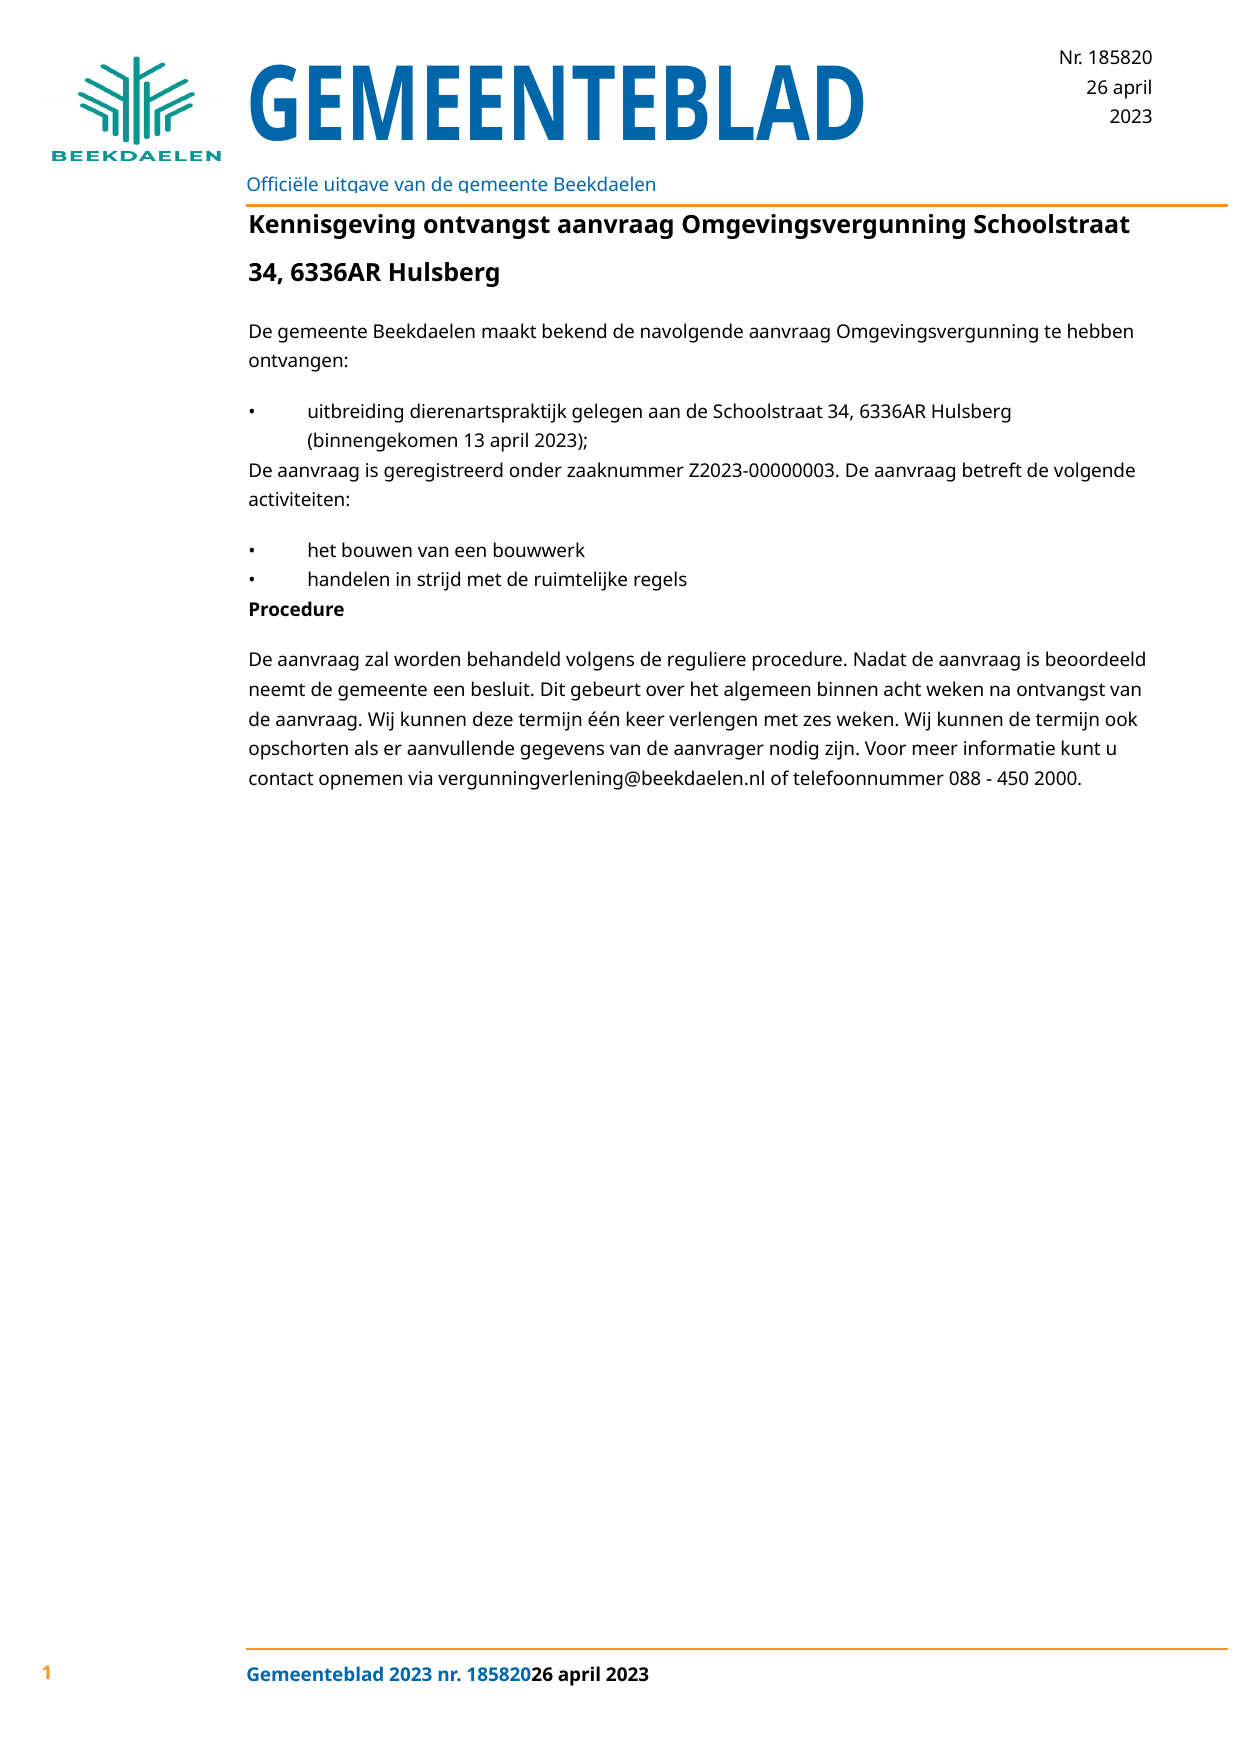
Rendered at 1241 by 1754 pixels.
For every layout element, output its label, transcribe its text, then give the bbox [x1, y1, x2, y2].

list het bouwen van een bouwwerk [248, 537, 1152, 563]
text Kennisgeving ontvangst aanvraag Omgevingsvergunning Schoolstraat 34, 6336AR Hulsberg [248, 207, 1152, 288]
picture [41, 47, 231, 172]
text De aanvraag zal worden behandeld volgens de reguliere procedure. Nadat de aanvraag is beoordeeld neemt de gemeente een besluit. Dit gebeurt over het algemeen binnen acht weken na ontvangst van de aanvraag. Wij kunnen deze termijn één keer verlengen met zes weken. Wij kunnen de termijn ook opschorten als er aanvullende gegevens van de aanvrager nodig zijn. Voor meer informatie kunt u contact opnemen via vergunningverlening@beekdaelen.nl of telefoonnummer 088 - 450 2000. [248, 647, 1152, 791]
text De gemeente Beekdaelen maakt bekend de navolgende aanvraag Omgevingsvergunning te hebben ontvangen: [248, 318, 1152, 373]
list uitbreiding dierenartspraktijk gelegen aan de Schoolstraat 34, 6336AR Hulsberg (binnengekomen 13 april 2023); [248, 398, 1152, 453]
text De aanvraag is geregistreerd onder zaaknummer Z2023-00000003. De aanvraag betreft de volgende activiteiten: [248, 457, 1152, 512]
list handelen in strijd met de ruimtelijke regels [248, 567, 1152, 592]
text Procedure [248, 596, 1152, 622]
